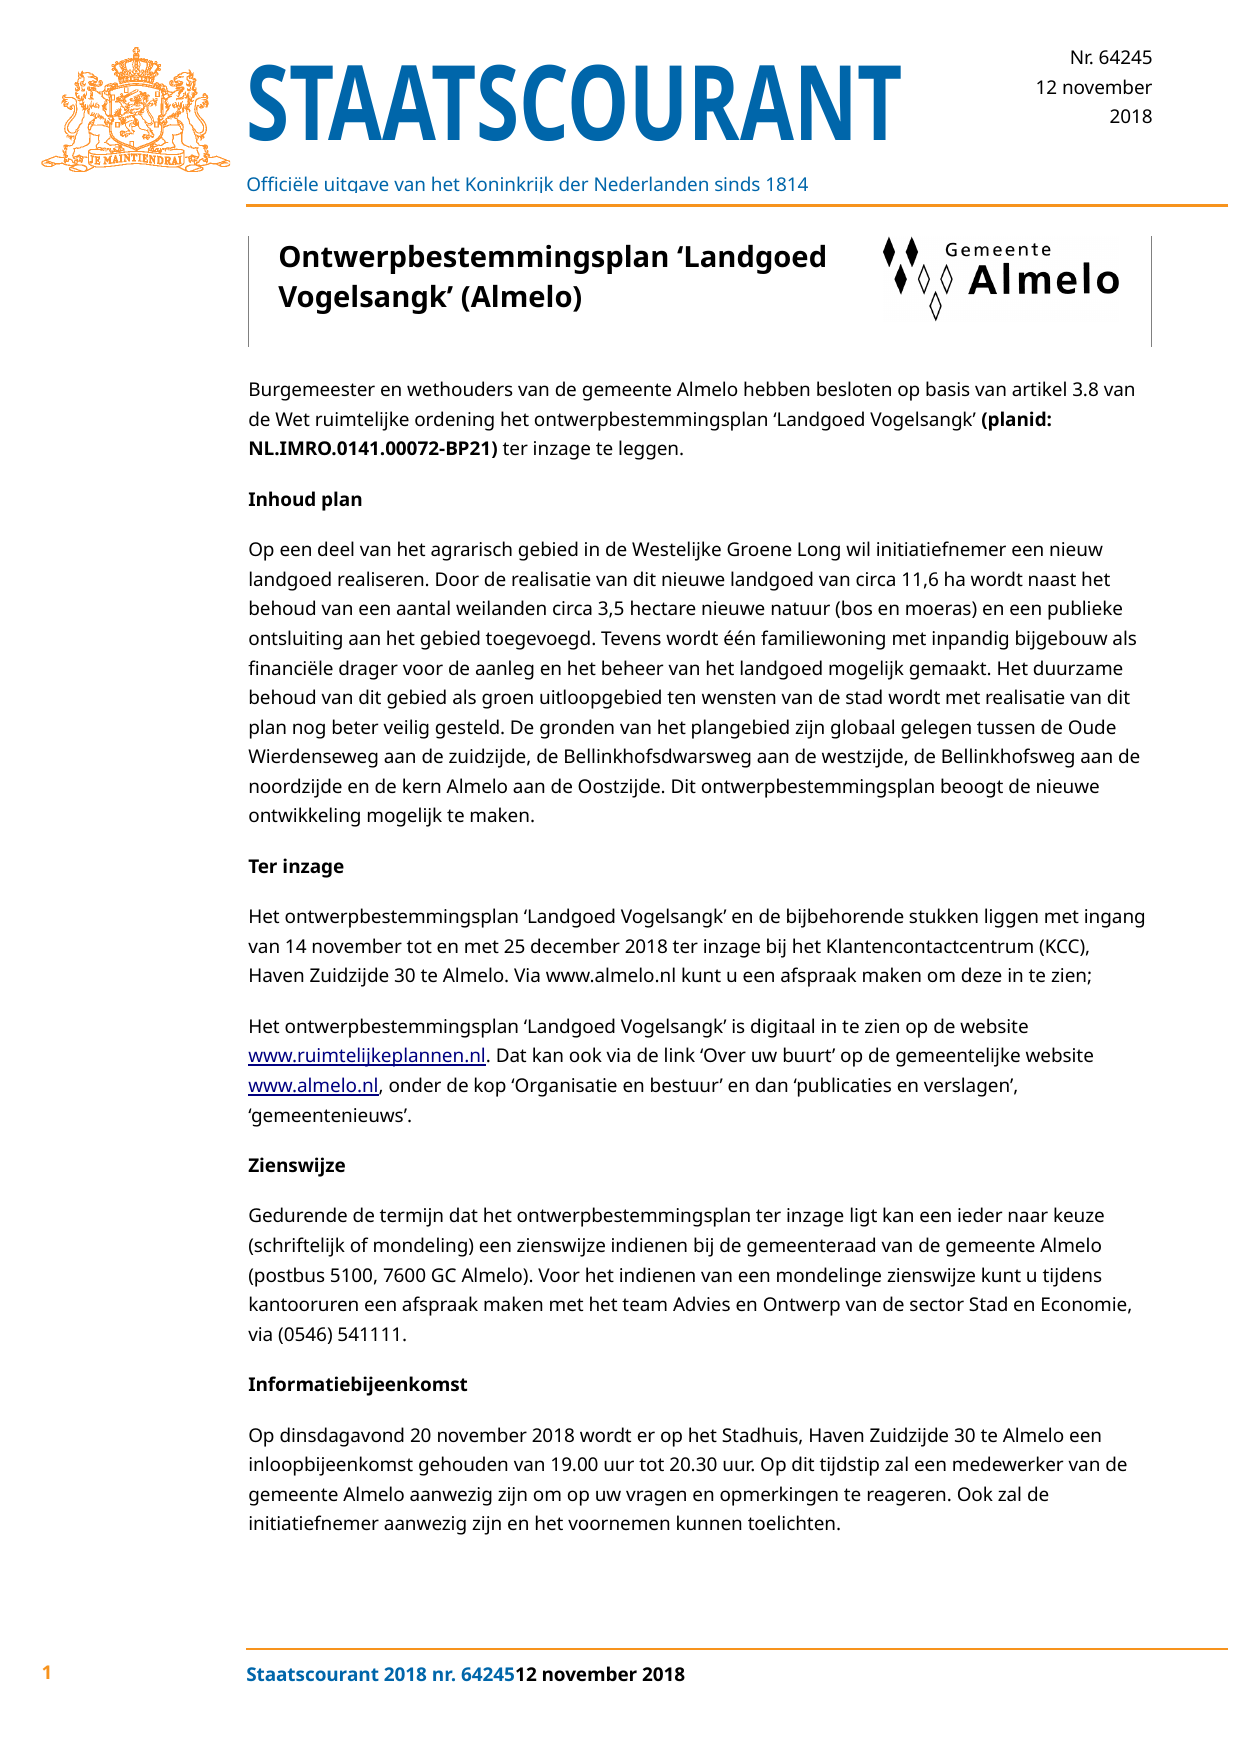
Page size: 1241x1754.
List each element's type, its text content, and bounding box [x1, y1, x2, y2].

text Burgemeester en wethouders van de gemeente Almelo hebben besloten op basis van artikel 3.8 van de Wet ruimtelijke ordening het ontwerpbestemmingsplan ‘Landgoed Vogelsangk’ (planid: NL.IMRO.0141.00072-BP21) ter inzage te leggen. [248, 376, 1152, 461]
text Het ontwerpbestemmingsplan ‘Landgoed Vogelsangk’ en de bijbehorende stukken liggen met ingang van 14 november tot en met 25 december 2018 ter inzage bij het Klantencontactcentrum (KCC), Haven Zuidzijde 30 te Almelo. Via www.almelo.nl kunt u een afspraak maken om deze in te zien; [248, 903, 1152, 988]
text Op een deel van het agrarisch gebied in de Westelijke Groene Long wil initiatiefnemer een nieuw landgoed realiseren. Door de realisatie van dit nieuwe landgoed van circa 11,6 ha wordt naast het behoud van een aantal weilanden circa 3,5 hectare nieuwe natuur (bos en moeras) en een publieke ontsluiting aan het gebied toegevoegd. Tevens wordt één familiewoning met inpandig bijgebouw als financiële drager voor de aanleg en het beheer van het landgoed mogelijk gemaakt. Het duurzame behoud van dit gebied als groen uitloopgebied ten wensten van de stad wordt met realisatie van dit plan nog beter veilig gesteld. De gronden van het plangebied zijn globaal gelegen tussen de Oude Wierdenseweg aan de zuidzijde, de Bellinkhofsdwarsweg aan de westzijde, de Bellinkhofsweg aan de noordzijde en de kern Almelo aan de Oostzijde. Dit ontwerpbestemmingsplan beoogt de nieuwe ontwikkeling mogelijk te maken. [248, 536, 1152, 828]
text Op dinsdagavond 20 november 2018 wordt er op het Stadhuis, Haven Zuidzijde 30 te Almelo een inloopbijeenkomst gehouden van 19.00 uur tot 20.30 uur. Op dit tijdstip zal een medewerker van de gemeente Almelo aanwezig zijn om op uw vragen en opmerkingen te reageren. Ook zal de initiatiefnemer aanwezig zijn en het voornemen kunnen toelichten. [248, 1422, 1152, 1536]
text Informatiebijeenkomst [248, 1371, 1152, 1397]
text Gedurende de termijn dat het ontwerpbestemmingsplan ter inzage ligt kan een ieder naar keuze (schriftelijk of mondeling) een zienswijze indienen bij de gemeenteraad van de gemeente Almelo (postbus 5100, 7600 GC Almelo). Voor het indienen van een mondelinge zienswijze kunt u tijdens kantooruren een afspraak maken met het team Advies en Ontwerp van de sector Stad en Economie, via (0546) 541111. [248, 1203, 1152, 1347]
text Inhoud plan [248, 486, 1152, 512]
picture [41, 47, 231, 172]
table_header [850, 236, 1151, 347]
text Ter inzage [248, 853, 1152, 879]
picture [882, 236, 1119, 322]
table_header Ontwerpbestemmingsplan ‘Landgoed Vogelsangk’ (Almelo) [249, 236, 850, 347]
text Zienswijze [248, 1152, 1152, 1178]
text Het ontwerpbestemmingsplan ‘Landgoed Vogelsangk’ is digitaal in te zien op de website www.ruimtelijkeplannen.nl. Dat kan ook via de link ‘Over uw buurt’ op de gemeentelijke website www.almelo.nl, onder de kop ‘Organisatie en bestuur’ en dan ‘publicaties en verslagen’, ‘gemeentenieuws’. [248, 1013, 1152, 1128]
